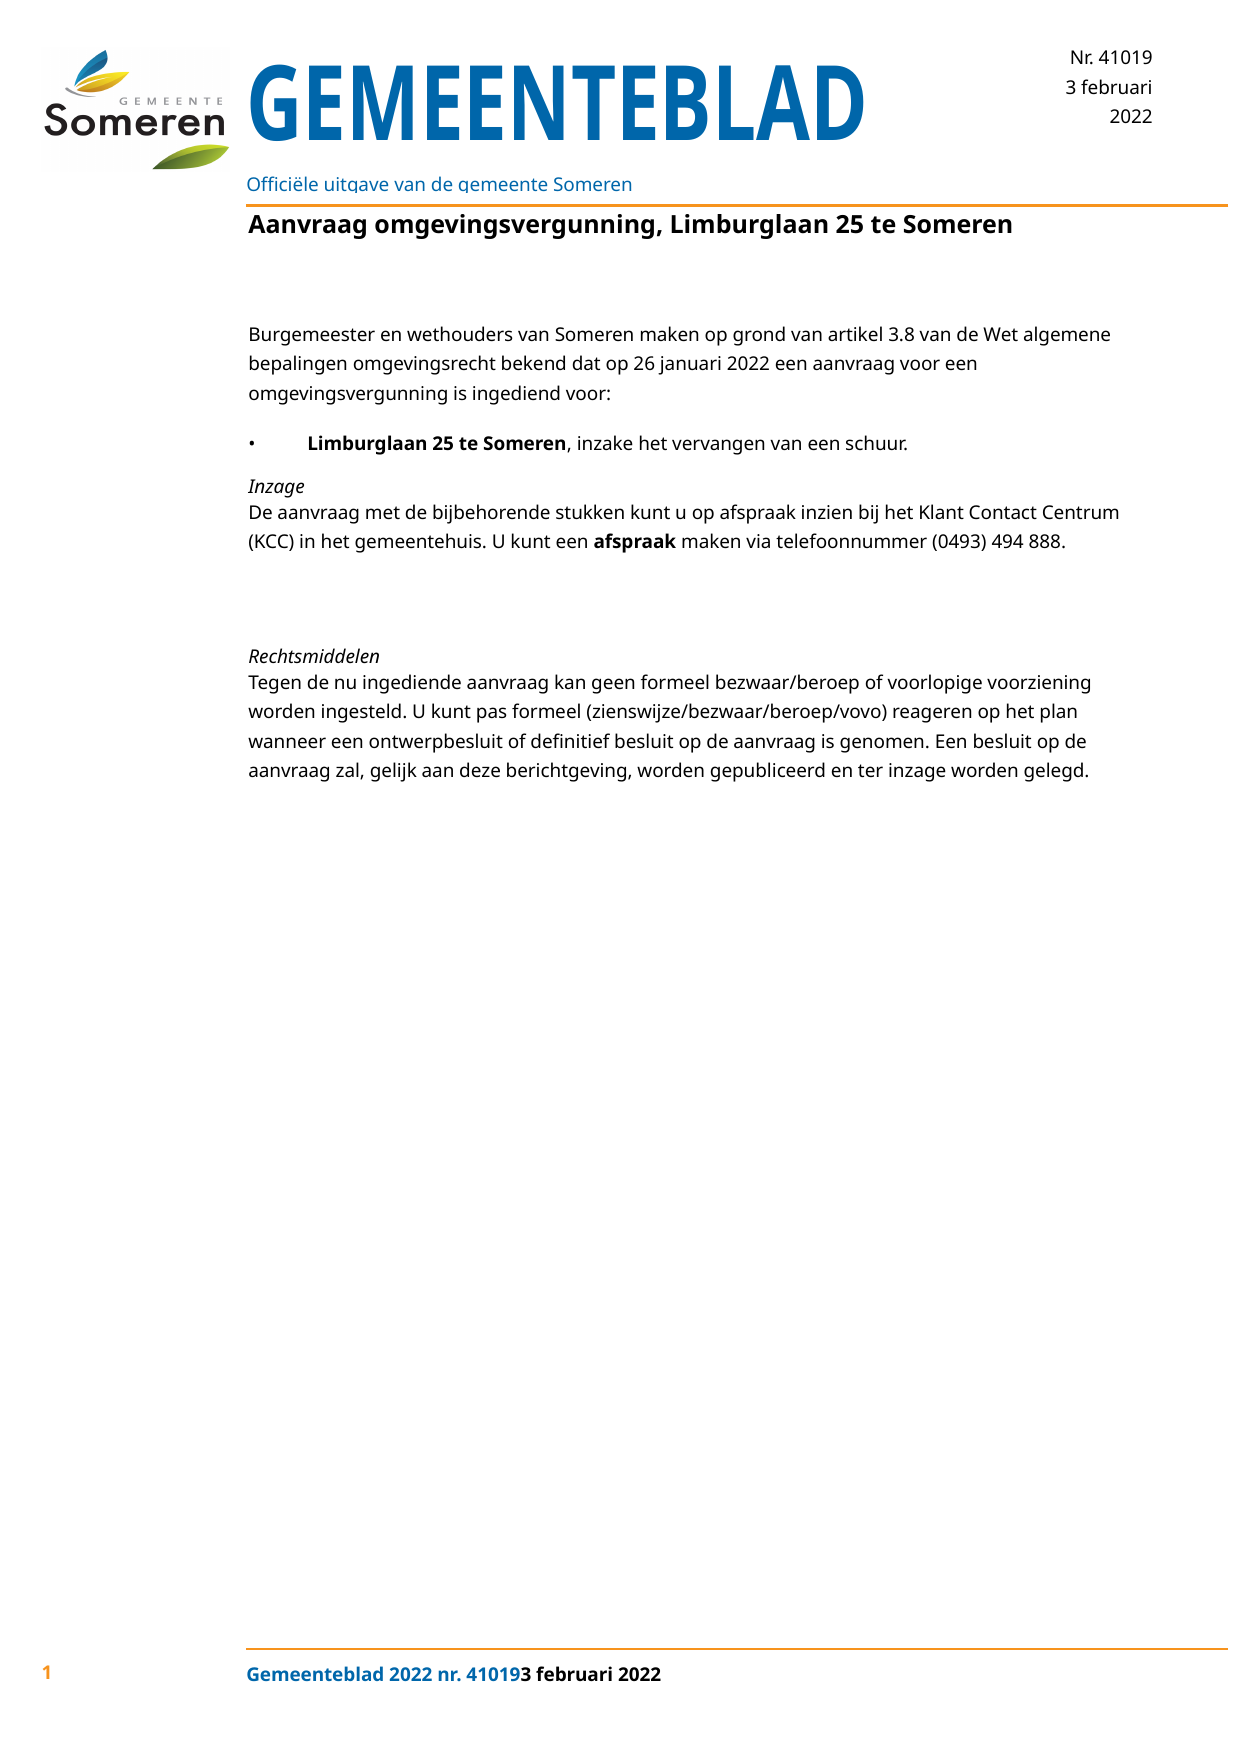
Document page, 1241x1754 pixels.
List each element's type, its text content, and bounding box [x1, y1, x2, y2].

list Limburglaan 25 te Someren, inzake het vervangen van een schuur. [248, 430, 1152, 456]
text Rechtsmiddelen [248, 643, 1152, 669]
text Tegen de nu ingediende aanvraag kan geen formeel bezwaar/beroep of voorlopige voorziening worden ingesteld. U kunt pas formeel (zienswijze/bezwaar/beroep/vovo) reageren op het plan wanneer een ontwerpbesluit of definitief besluit op de aanvraag is genomen. Een besluit op de aanvraag zal, gelijk aan deze berichtgeving, worden gepubliceerd en ter inzage worden gelegd. [248, 669, 1152, 783]
text Burgemeester en wethouders van Someren maken op grond van artikel 3.8 van de Wet algemene bepalingen omgevingsrecht bekend dat op 26 januari 2022 een aanvraag voor een omgevingsvergunning is ingediend voor: [248, 321, 1152, 406]
text Aanvraag omgevingsvergunning, Limburglaan 25 te Someren [248, 207, 1152, 241]
picture [41, 47, 231, 172]
text De aanvraag met de bijbehorende stukken kunt u op afspraak inzien bij het Klant Contact Centrum (KCC) in het gemeentehuis. U kunt een afspraak maken via telefoonnummer (0493) 494 888. [248, 499, 1152, 554]
text Inzage [248, 473, 1152, 499]
